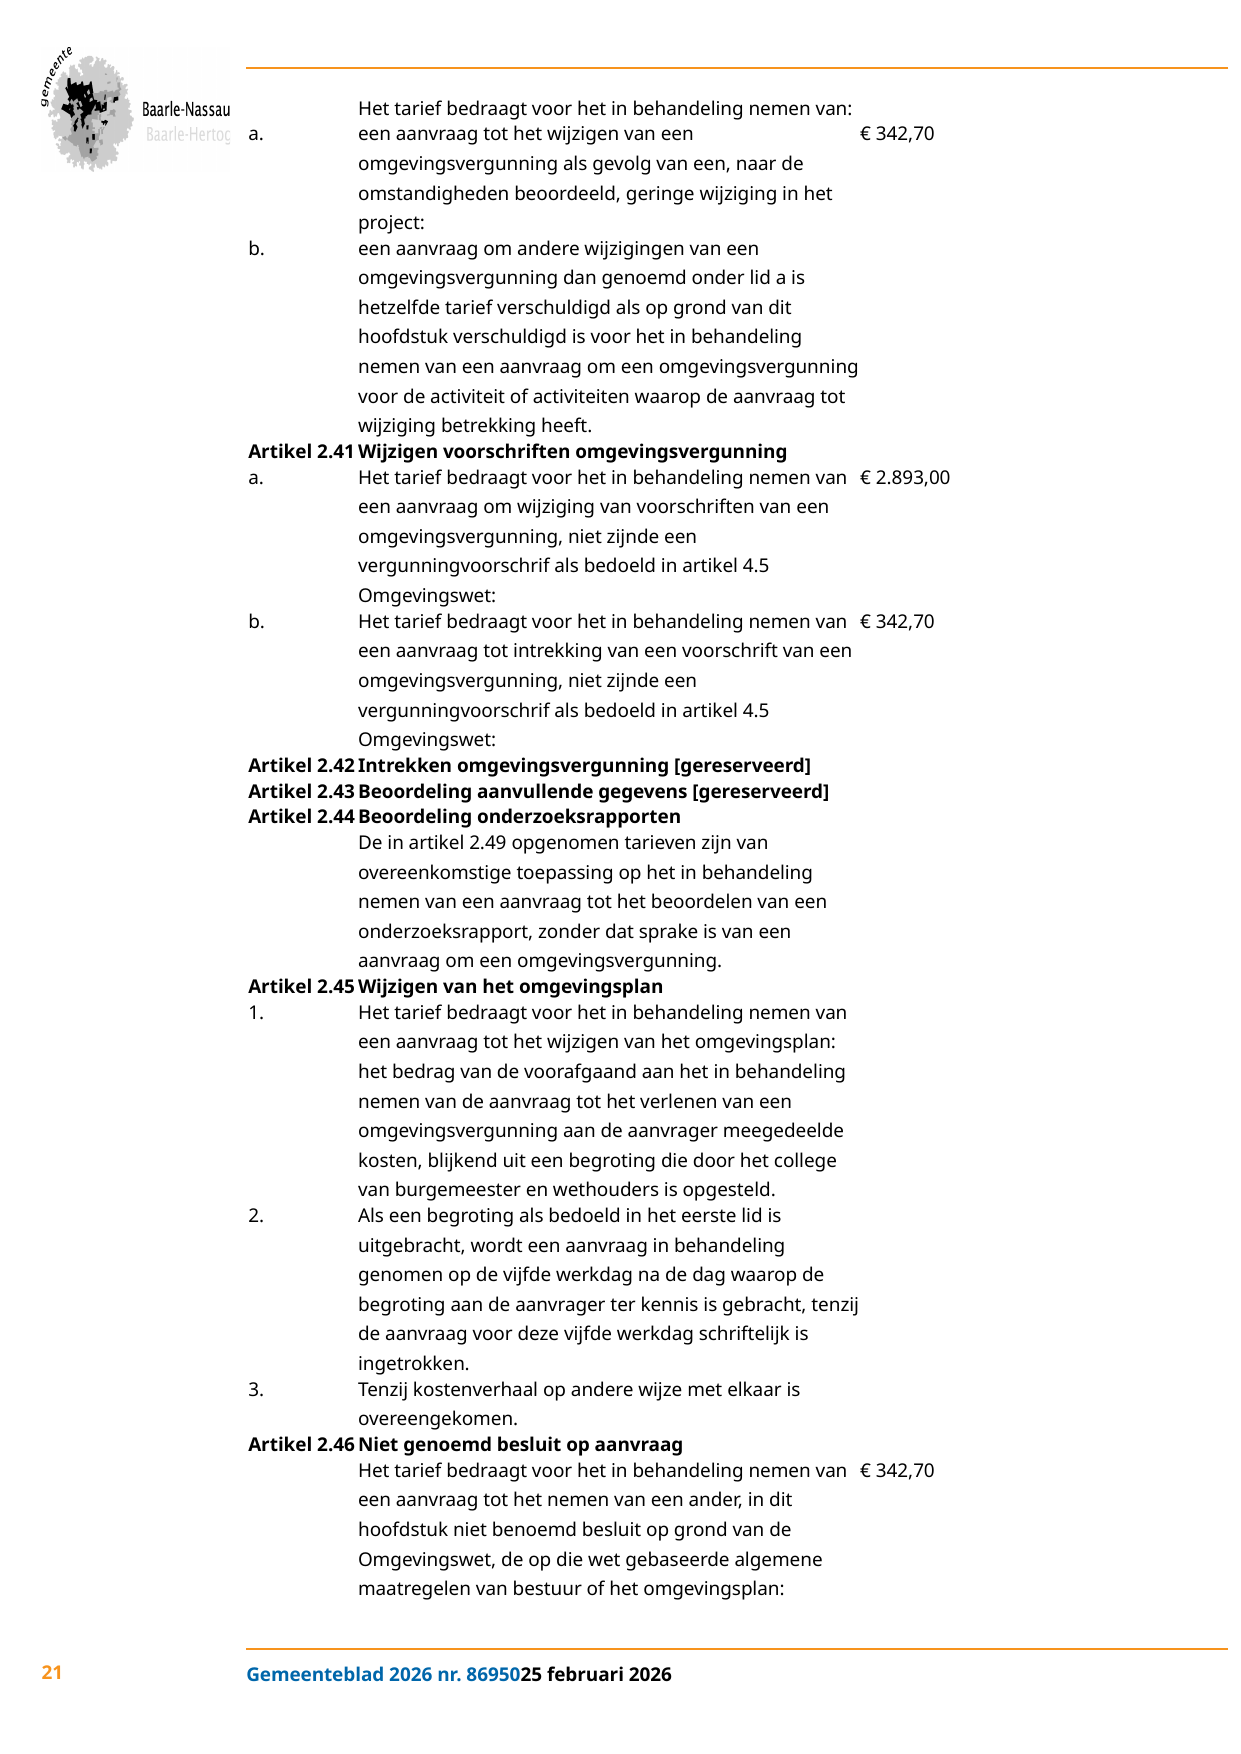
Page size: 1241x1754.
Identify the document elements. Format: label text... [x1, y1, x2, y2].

table_cell [248, 1457, 358, 1601]
table_cell een aanvraag om andere wijzigingen van een omgevingsvergunning dan genoemd onder lid a is hetzelfde tarief verschuldigd als op grond van dit hoofdstuk verschuldigd is voor het in behandeling nemen van een aanvraag om een omgevingsvergunning voor de activiteit of activiteiten waarop de aanvraag tot wijziging betrekking heeft. [358, 235, 860, 438]
table_cell a. [248, 121, 358, 235]
table_cell [1042, 1431, 1152, 1457]
table_cell Tenzij kostenverhaal op andere wijze met elkaar is overeengekomen. [358, 1376, 860, 1431]
table_cell Niet genoemd besluit op aanvraag [358, 1431, 860, 1457]
table_cell Artikel 2.44 [248, 804, 358, 829]
table_cell Artikel 2.42 [248, 752, 358, 778]
table_cell [860, 1376, 1042, 1431]
table_cell Het tarief bedraagt voor het in behandeling nemen van een aanvraag tot intrekking van een voorschrift van een omgevingsvergunning, niet zijnde een vergunningvoorschrif als bedoeld in artikel 4.5 Omgevingswet: [358, 608, 860, 752]
table_cell € 342,70 [860, 1457, 1042, 1601]
table_cell [1042, 1457, 1152, 1601]
table_cell Artikel 2.43 [248, 778, 358, 803]
table_cell € 342,70 [860, 121, 1042, 235]
table_cell een aanvraag tot het wijzigen van een omgevingsvergunning als gevolg van een, naar de omstandigheden beoordeeld, geringe wijziging in het project: [358, 121, 860, 235]
table_cell [1042, 1376, 1152, 1431]
table_cell Intrekken omgevingsvergunning [gereserveerd] [358, 752, 860, 778]
table_cell € 2.893,00 [860, 464, 1042, 608]
table_cell [860, 829, 1042, 973]
table_cell [860, 438, 1042, 464]
table_cell a. [248, 464, 358, 608]
table_cell [1042, 464, 1152, 608]
table_cell Artikel 2.46 [248, 1431, 358, 1457]
table_cell 1. [248, 999, 358, 1202]
table_cell [248, 95, 358, 121]
table_cell Artikel 2.45 [248, 973, 358, 999]
table_cell [1042, 829, 1152, 973]
table_cell Beoordeling onderzoeksrapporten [358, 804, 860, 829]
table_cell 3. [248, 1376, 358, 1431]
table_cell [1042, 235, 1152, 438]
table_cell [1042, 608, 1152, 752]
table_cell De in artikel 2.49 opgenomen tarieven zijn van overeenkomstige toepassing op het in behandeling nemen van een aanvraag tot het beoordelen van een onderzoeksrapport, zonder dat sprake is van een aanvraag om een omgevingsvergunning. [358, 829, 860, 973]
table_cell Artikel 2.41 [248, 438, 358, 464]
table_cell 2. [248, 1202, 358, 1376]
table_cell [860, 999, 1042, 1202]
table_cell Het tarief bedraagt voor het in behandeling nemen van een aanvraag tot het nemen van een ander, in dit hoofdstuk niet benoemd besluit op grond van de Omgevingswet, de op die wet gebaseerde algemene maatregelen van bestuur of het omgevingsplan: [358, 1457, 860, 1601]
table_cell [1042, 121, 1152, 235]
table_cell [860, 1202, 1042, 1376]
table_cell Wijzigen van het omgevingsplan [358, 973, 860, 999]
picture [41, 47, 231, 172]
table_cell [860, 1431, 1042, 1457]
table_cell b. [248, 235, 358, 438]
table_cell Het tarief bedraagt voor het in behandeling nemen van een aanvraag om wijziging van voorschriften van een omgevingsvergunning, niet zijnde een vergunningvoorschrif als bedoeld in artikel 4.5 Omgevingswet: [358, 464, 860, 608]
table_cell [248, 829, 358, 973]
table_cell € 342,70 [860, 608, 1042, 752]
table_cell [1042, 1202, 1152, 1376]
table_cell Beoordeling aanvullende gegevens [gereserveerd] [358, 778, 860, 803]
table_cell [860, 95, 1042, 121]
table_cell [860, 804, 1042, 829]
table_cell [860, 235, 1042, 438]
table_cell [1042, 438, 1152, 464]
table_cell [1042, 973, 1152, 999]
table_cell Als een begroting als bedoeld in het eerste lid is uitgebracht, wordt een aanvraag in behandeling genomen op de vijfde werkdag na de dag waarop de begroting aan de aanvrager ter kennis is gebracht, tenzij de aanvraag voor deze vijfde werkdag schriftelijk is ingetrokken. [358, 1202, 860, 1376]
table_cell [860, 752, 1042, 778]
table_cell Het tarief bedraagt voor het in behandeling nemen van een aanvraag tot het wijzigen van het omgevingsplan: het bedrag van de voorafgaand aan het in behandeling nemen van de aanvraag tot het verlenen van een omgevingsvergunning aan de aanvrager meegedeelde kosten, blijkend uit een begroting die door het college van burgemeester en wethouders is opgesteld. [358, 999, 860, 1202]
table_cell Het tarief bedraagt voor het in behandeling nemen van: [358, 95, 860, 121]
table_cell [860, 973, 1042, 999]
table_cell [1042, 999, 1152, 1202]
table_cell [1042, 95, 1152, 121]
table_cell [1042, 778, 1152, 803]
table_cell b. [248, 608, 358, 752]
table_cell Wijzigen voorschriften omgevingsvergunning [358, 438, 860, 464]
table_cell [860, 778, 1042, 803]
table_cell [1042, 752, 1152, 778]
table_cell [1042, 804, 1152, 829]
